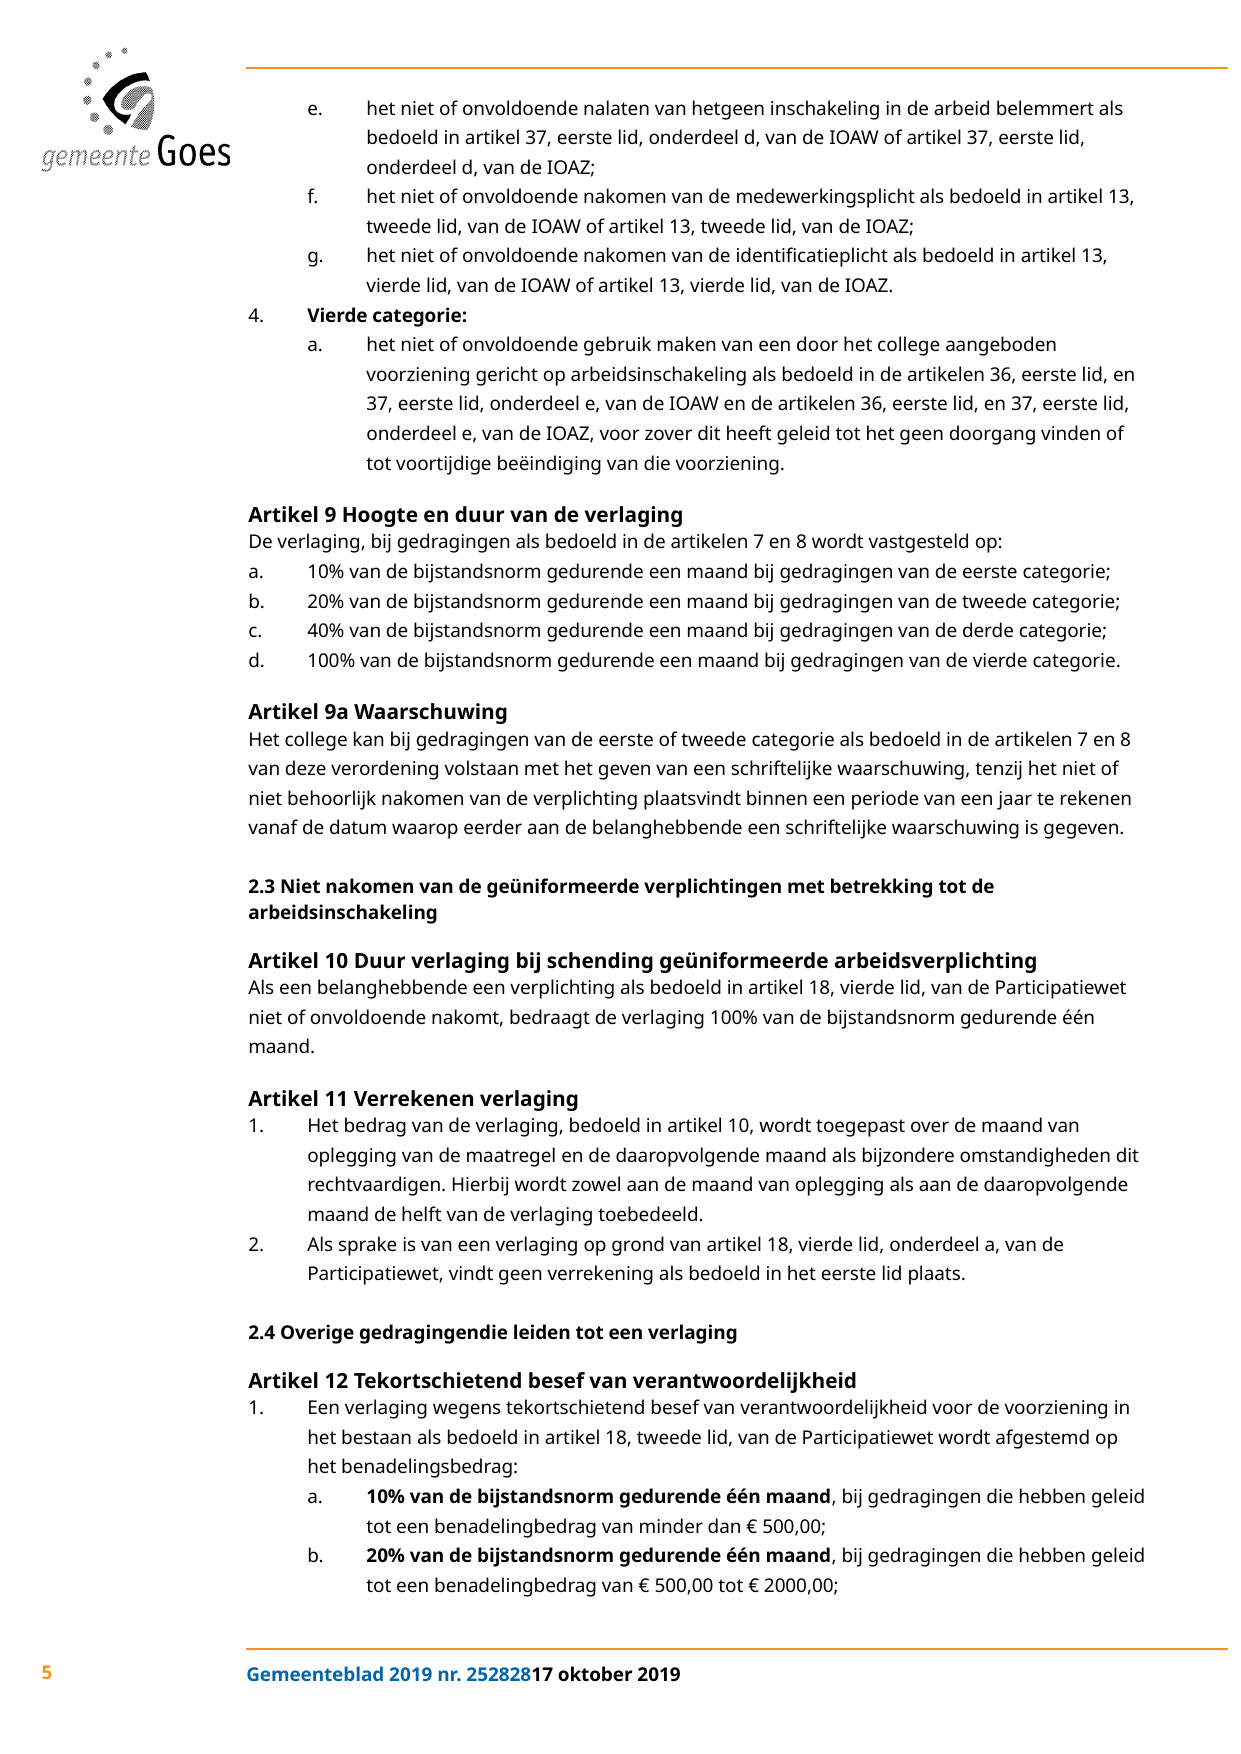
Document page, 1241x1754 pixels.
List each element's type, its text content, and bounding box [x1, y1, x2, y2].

text De verlaging, bij gedragingen als bedoeld in de artikelen 7 en 8 wordt vastgesteld op: [248, 529, 1152, 554]
text Artikel 10 Duur verlaging bij schending geüniformeerde arbeidsverplichting [248, 946, 1152, 974]
list 40% van de bijstandsnorm gedurende een maand bij gedragingen van de derde categorie; [248, 617, 1152, 643]
text 2.4 Overige gedragingendie leiden tot een verlaging [248, 1319, 1152, 1345]
list 10% van de bijstandsnorm gedurende een maand bij gedragingen van de eerste categorie; [248, 558, 1152, 584]
list Vierde categorie: [248, 302, 1152, 328]
list Een verlaging wegens tekortschietend besef van verantwoordelijkheid voor de voorziening in het bestaan als bedoeld in artikel 18, tweede lid, van de Participatiewet wordt afgestemd op het benadelingsbedrag: [248, 1394, 1152, 1479]
list het niet of onvoldoende nalaten van hetgeen inschakeling in de arbeid belemmert als bedoeld in artikel 37, eerste lid, onderdeel d, van de IOAW of artikel 37, eerste lid, onderdeel d, van de IOAZ; [307, 95, 1152, 180]
list het niet of onvoldoende nakomen van de medewerkingsplicht als bedoeld in artikel 13, tweede lid, van de IOAW of artikel 13, tweede lid, van de IOAZ; [307, 183, 1152, 239]
text Artikel 11 Verrekenen verlaging [248, 1084, 1152, 1112]
list Het bedrag van de verlaging, bedoeld in artikel 10, wordt toegepast over de maand van oplegging van de maatregel en de daaropvolgende maand als bijzondere omstandigheden dit rechtvaardigen. Hierbij wordt zowel aan de maand van oplegging als aan de daaropvolgende maand de helft van de verlaging toebedeeld. [248, 1112, 1152, 1227]
list 20% van de bijstandsnorm gedurende een maand bij gedragingen van de tweede categorie; [248, 588, 1152, 613]
text 2.3 Niet nakomen van de geüniformeerde verplichtingen met betrekking tot de arbeidsinschakeling [248, 874, 1152, 925]
list 10% van de bijstandsnorm gedurende één maand, bij gedragingen die hebben geleid tot een benadelingbedrag van minder dan € 500,00; [307, 1483, 1152, 1539]
list Als sprake is van een verlaging op grond van artikel 18, vierde lid, onderdeel a, van de Participatiewet, vindt geen verrekening als bedoeld in het eerste lid plaats. [248, 1231, 1152, 1286]
picture [41, 47, 231, 172]
list het niet of onvoldoende gebruik maken van een door het college aangeboden voorziening gericht op arbeidsinschakeling als bedoeld in de artikelen 36, eerste lid, en 37, eerste lid, onderdeel e, van de IOAW en de artikelen 36, eerste lid, en 37, eerste lid, onderdeel e, van de IOAZ, voor zover dit heeft geleid tot het geen doorgang vinden of tot voortijdige beëindiging van die voorziening. [307, 331, 1152, 476]
list het niet of onvoldoende nakomen van de identificatieplicht als bedoeld in artikel 13, vierde lid, van de IOAW of artikel 13, vierde lid, van de IOAZ. [307, 243, 1152, 298]
text Als een belanghebbende een verplichting als bedoeld in artikel 18, vierde lid, van de Participatiewet niet of onvoldoende nakomt, bedraagt de verlaging 100% van de bijstandsnorm gedurende één maand. [248, 974, 1152, 1059]
text Artikel 12 Tekortschietend besef van verantwoordelijkheid [248, 1366, 1152, 1394]
text Artikel 9 Hoogte en duur van de verlaging [248, 500, 1152, 529]
text Artikel 9a Waarschuwing [248, 697, 1152, 726]
list 100% van de bijstandsnorm gedurende een maand bij gedragingen van de vierde categorie. [248, 647, 1152, 673]
list 20% van de bijstandsnorm gedurende één maand, bij gedragingen die hebben geleid tot een benadelingbedrag van € 500,00 tot € 2000,00; [307, 1542, 1152, 1598]
text Het college kan bij gedragingen van de eerste of tweede categorie als bedoeld in de artikelen 7 en 8 van deze verordening volstaan met het geven van een schriftelijke waarschuwing, tenzij het niet of niet behoorlijk nakomen van de verplichting plaatsvindt binnen een periode van een jaar te rekenen vanaf de datum waarop eerder aan de belanghebbende een schriftelijke waarschuwing is gegeven. [248, 726, 1152, 840]
